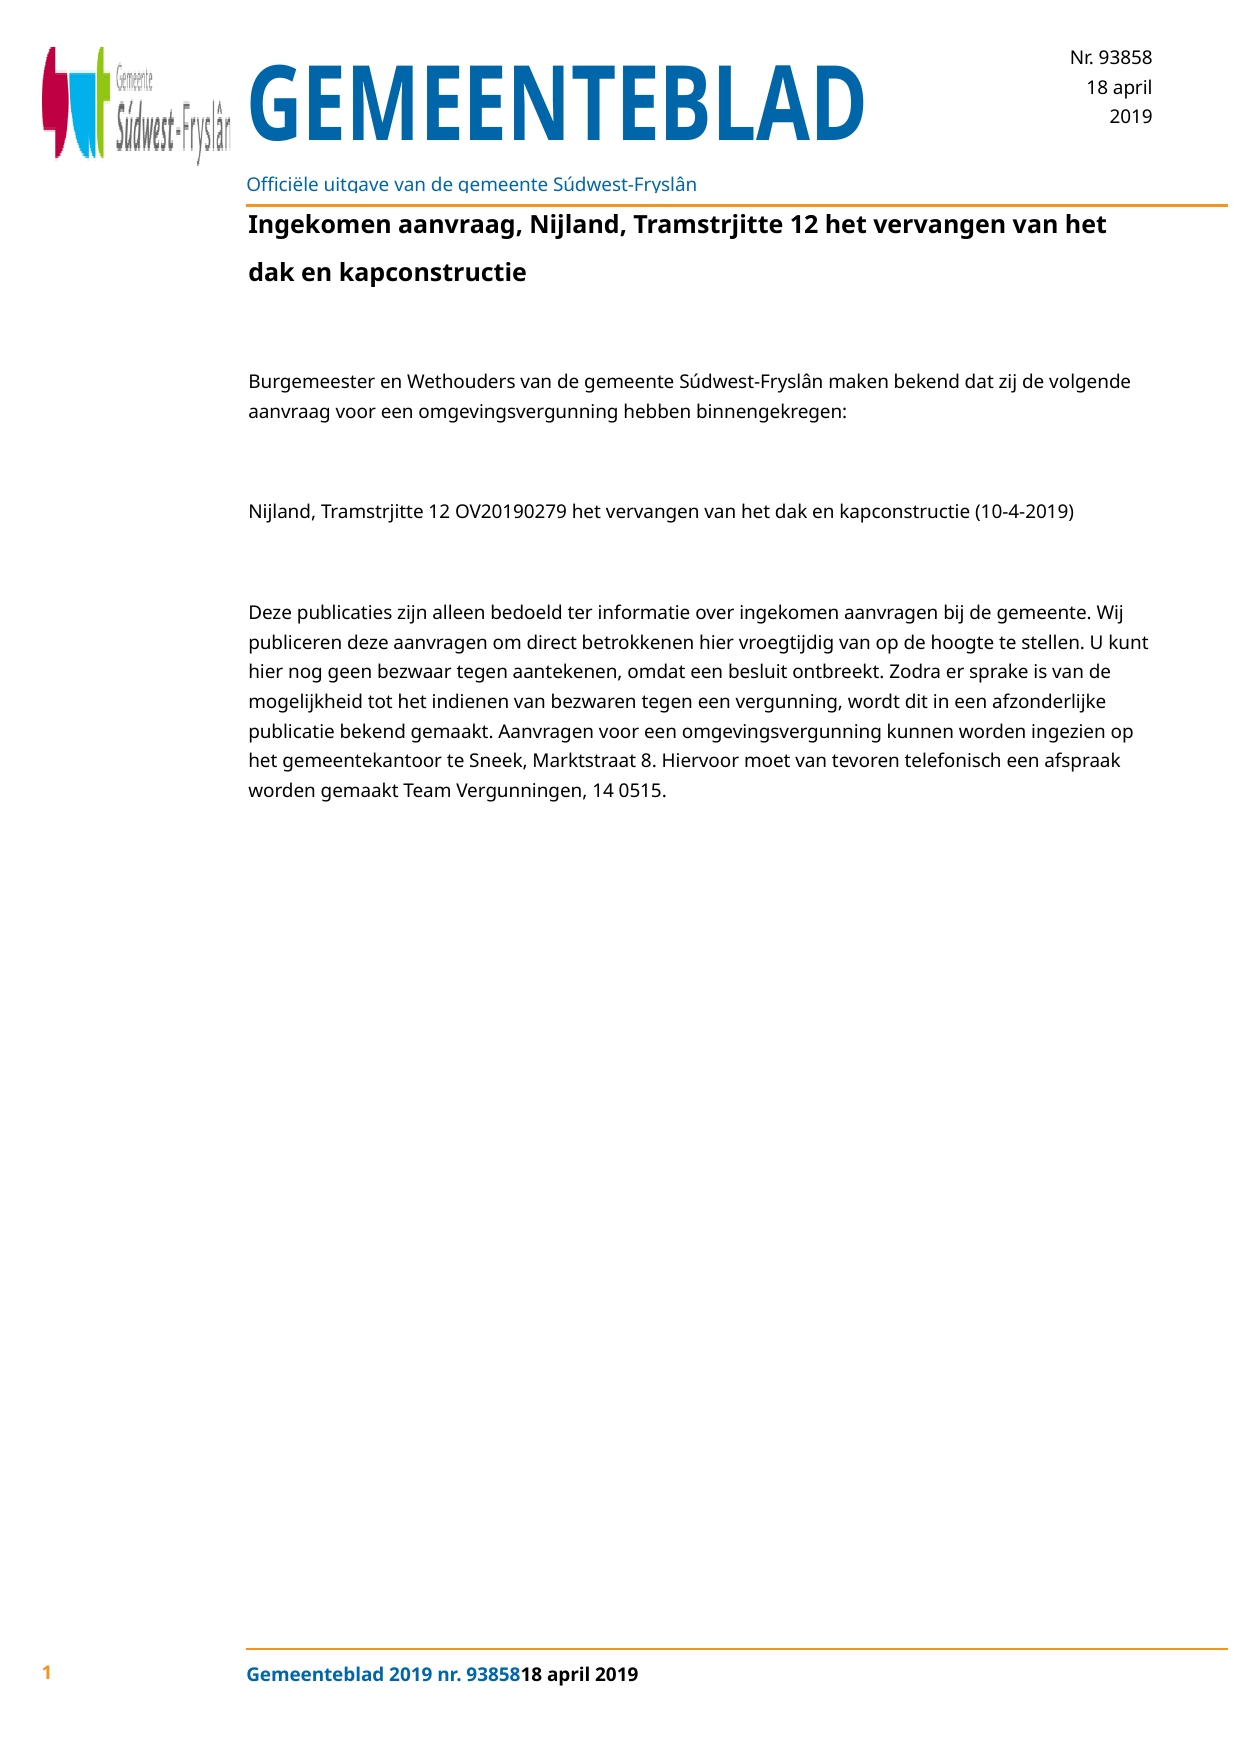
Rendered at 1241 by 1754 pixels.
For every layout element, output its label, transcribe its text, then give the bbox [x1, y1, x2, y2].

picture [41, 47, 231, 172]
text Nijland, Tramstrjitte 12 OV20190279 het vervangen van het dak en kapconstructie (10-4-2019) [248, 499, 1152, 524]
text Burgemeester en Wethouders van de gemeente Súdwest-Fryslân maken bekend dat zij de volgende aanvraag voor een omgevingsvergunning hebben binnengekregen: [248, 368, 1152, 424]
text Ingekomen aanvraag, Nijland, Tramstrjitte 12 het vervangen van het dak en kapconstructie [248, 207, 1152, 288]
text Deze publicaties zijn alleen bedoeld ter informatie over ingekomen aanvragen bij de gemeente. Wij publiceren deze aanvragen om direct betrokkenen hier vroegtijdig van op de hoogte te stellen. U kunt hier nog geen bezwaar tegen aantekenen, omdat een besluit ontbreekt. Zodra er sprake is van de mogelijkheid tot het indienen van bezwaren tegen een vergunning, wordt dit in een afzonderlijke publicatie bekend gemaakt. Aanvragen voor een omgevingsvergunning kunnen worden ingezien op het gemeentekantoor te Sneek, Marktstraat 8. Hiervoor moet van tevoren telefonisch een afspraak worden gemaakt Team Vergunningen, 14 0515. [248, 599, 1152, 803]
